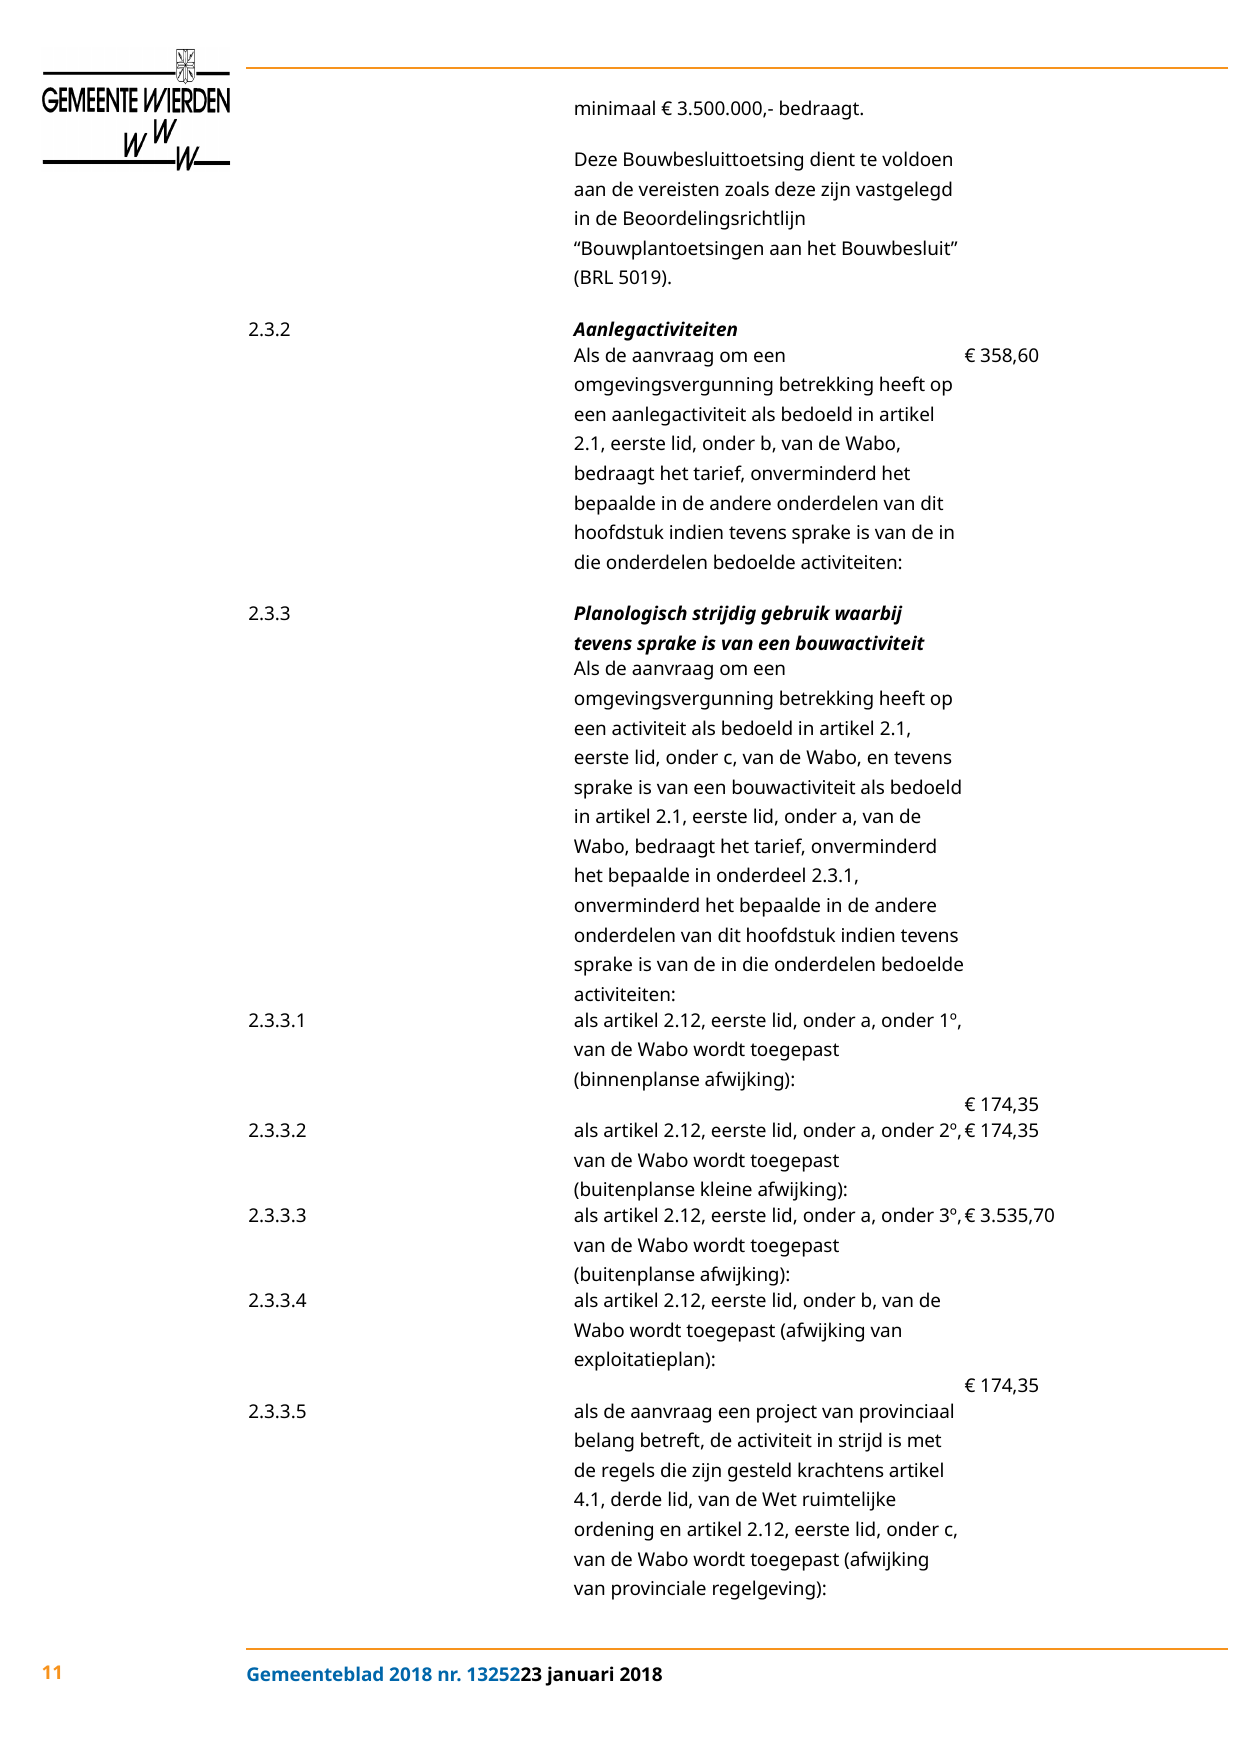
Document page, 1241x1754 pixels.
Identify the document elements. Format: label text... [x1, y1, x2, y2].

table_cell [248, 575, 574, 600]
picture [41, 47, 231, 172]
table_cell als artikel 2.12, eerste lid, onder b, van de Wabo wordt toegepast (afwijking van exploitatieplan): [574, 1287, 964, 1372]
table_cell [964, 575, 1152, 600]
table_cell [574, 290, 964, 316]
table_cell [574, 1092, 964, 1117]
table_cell € 3.535,70 [964, 1202, 1152, 1287]
table_cell 2.3.3 [248, 600, 574, 656]
table_cell Planologisch strijdig gebruik waarbij tevens sprake is van een bouwactiviteit [574, 600, 964, 656]
table_cell Aanlegactiviteiten [574, 316, 964, 342]
table_cell als artikel 2.12, eerste lid, onder a, onder 2º, van de Wabo wordt toegepast (buitenplanse kleine afwijking): [574, 1118, 964, 1202]
table_cell [248, 1092, 574, 1117]
table_cell 2.3.3.2 [248, 1118, 574, 1202]
table_cell € 358,60 [964, 342, 1152, 574]
table_cell [964, 290, 1152, 316]
table_cell [574, 1372, 964, 1398]
table_cell € 174,35 [964, 1092, 1152, 1117]
table_cell [248, 290, 574, 316]
table_cell Als de aanvraag om een omgevingsvergunning betrekking heeft op een activiteit als bedoeld in artikel 2.1, eerste lid, onder c, van de Wabo, en tevens sprake is van een bouwactiviteit als bedoeld in artikel 2.1, eerste lid, onder a, van de Wabo, bedraagt het tarief, onverminderd het bepaalde in onderdeel 2.3.1, onverminderd het bepaalde in de andere onderdelen van dit hoofdstuk indien tevens sprake is van de in die onderdelen bedoelde activiteiten: [574, 656, 964, 1007]
table_cell minimaal € 3.500.000,- bedraagt. [574, 95, 964, 121]
table_cell € 174,35 [964, 1118, 1152, 1202]
table_cell [964, 146, 1152, 290]
table_cell 2.3.3.5 [248, 1398, 574, 1601]
table_cell [964, 600, 1152, 656]
table_cell 2.3.3.3 [248, 1202, 574, 1287]
table_cell [964, 95, 1152, 121]
table_cell als artikel 2.12, eerste lid, onder a, onder 1º, van de Wabo wordt toegepast (binnenplanse afwijking): [574, 1007, 964, 1092]
table_cell Deze Bouwbesluittoetsing dient te voldoen aan de vereisten zoals deze zijn vastgelegd in de Beoordelingsrichtlijn “Bouwplantoetsingen aan het Bouwbesluit” (BRL 5019). [574, 146, 964, 290]
table_cell [248, 342, 574, 574]
table_cell [964, 316, 1152, 342]
table_cell 2.3.2 [248, 316, 574, 342]
table_cell [248, 1372, 574, 1398]
table_cell als artikel 2.12, eerste lid, onder a, onder 3º, van de Wabo wordt toegepast (buitenplanse afwijking): [574, 1202, 964, 1287]
table_cell [964, 1287, 1152, 1372]
table_cell [964, 1398, 1152, 1601]
table_cell [248, 656, 574, 1007]
table_cell [248, 146, 574, 290]
table_cell [248, 95, 574, 121]
table_cell € 174,35 [964, 1372, 1152, 1398]
table_cell 2.3.3.1 [248, 1007, 574, 1092]
table_cell [574, 575, 964, 600]
table_cell [574, 121, 964, 146]
table_cell [964, 121, 1152, 146]
table_cell Als de aanvraag om een omgevingsvergunning betrekking heeft op een aanlegactiviteit als bedoeld in artikel 2.1, eerste lid, onder b, van de Wabo, bedraagt het tarief, onverminderd het bepaalde in de andere onderdelen van dit hoofdstuk indien tevens sprake is van de in die onderdelen bedoelde activiteiten: [574, 342, 964, 574]
table_cell 2.3.3.4 [248, 1287, 574, 1372]
table_cell als de aanvraag een project van provinciaal belang betreft, de activiteit in strijd is met de regels die zijn gesteld krachtens artikel 4.1, derde lid, van de Wet ruimtelijke ordening en artikel 2.12, eerste lid, onder c, van de Wabo wordt toegepast (afwijking van provinciale regelgeving): [574, 1398, 964, 1601]
table_cell [964, 1007, 1152, 1092]
table_cell [964, 656, 1152, 1007]
table_cell [248, 121, 574, 146]
